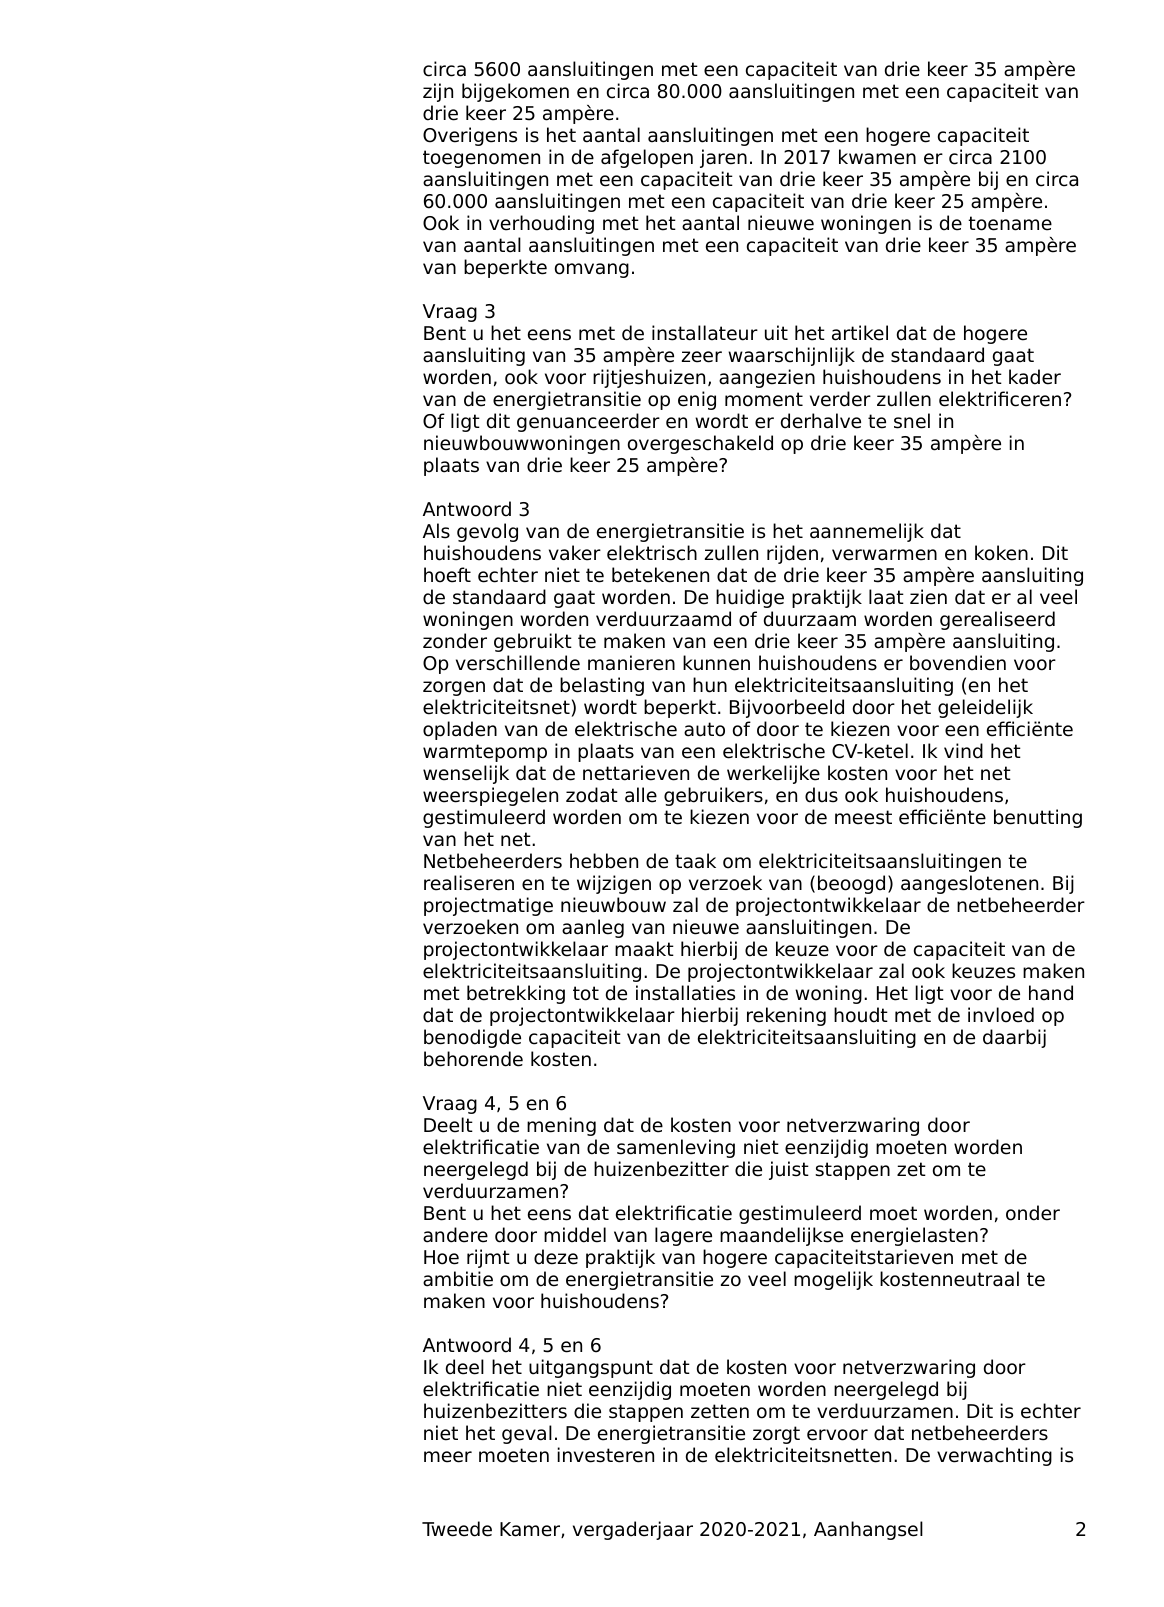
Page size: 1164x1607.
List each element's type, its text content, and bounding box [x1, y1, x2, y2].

text Overigens is het aantal aansluitingen met een hogere capaciteit toegenomen in de afgelopen jaren. In 2017 kwamen er circa 2100 aansluitingen met een capaciteit van drie keer 35 ampère bij en circa 60.000 aansluitingen met een capaciteit van drie keer 25 ampère. Ook in verhouding met het aantal nieuwe woningen is de toename van aantal aansluitingen met een capaciteit van drie keer 35 ampère van beperkte omvang. [422, 125, 1087, 279]
text Netbeheerders hebben de taak om elektriciteitsaansluitingen te realiseren en te wijzigen op verzoek van (beoogd) aangeslotenen. Bij projectmatige nieuwbouw zal de projectontwikkelaar de netbeheerder verzoeken om aanleg van nieuwe aansluitingen. De projectontwikkelaar maakt hierbij de keuze voor de capaciteit van de elektriciteitsaansluiting. De projectontwikkelaar zal ook keuzes maken met betrekking tot de installaties in de woning. Het ligt voor de hand dat de projectontwikkelaar hierbij rekening houdt met de invloed op benodigde capaciteit van de elektriciteitsaansluiting en de daarbij behorende kosten. [422, 851, 1087, 1071]
text Als gevolg van de energietransitie is het aannemelijk dat huishoudens vaker elektrisch zullen rijden, verwarmen en koken. Dit hoeft echter niet te betekenen dat de drie keer 35 ampère aansluiting de standaard gaat worden. De huidige praktijk laat zien dat er al veel woningen worden verduurzaamd of duurzaam worden gerealiseerd zonder gebruikt te maken van een drie keer 35 ampère aansluiting. Op verschillende manieren kunnen huishoudens er bovendien voor zorgen dat de belasting van hun elektriciteitsaansluiting (en het elektriciteitsnet) wordt beperkt. Bijvoorbeeld door het geleidelijk opladen van de elektrische auto of door te kiezen voor een efficiënte warmtepomp in plaats van een elektrische CV-ketel. Ik vind het wenselijk dat de nettarieven de werkelijke kosten voor het net weerspiegelen zodat alle gebruikers, en dus ook huishoudens, gestimuleerd worden om te kiezen voor de meest efficiënte benutting van het net. [422, 521, 1087, 851]
text circa 5600 aansluitingen met een capaciteit van drie keer 35 ampère zijn bijgekomen en circa 80.000 aansluitingen met een capaciteit van drie keer 25 ampère. [422, 59, 1087, 125]
text Bent u het eens dat elektrificatie gestimuleerd moet worden, onder andere door middel van lagere maandelijkse energielasten? [422, 1203, 1087, 1247]
text Deelt u de mening dat de kosten voor netverzwaring door elektrificatie van de samenleving niet eenzijdig moeten worden neergelegd bij de huizenbezitter die juist stappen zet om te verduurzamen? [422, 1115, 1087, 1203]
text Antwoord 3 [422, 499, 1087, 521]
text Hoe rijmt u deze praktijk van hogere capaciteitstarieven met de ambitie om de energietransitie zo veel mogelijk kostenneutraal te maken voor huishoudens? [422, 1247, 1087, 1312]
text Vraag 3 [422, 301, 1087, 323]
text Bent u het eens met de installateur uit het artikel dat de hogere aansluiting van 35 ampère zeer waarschijnlijk de standaard gaat worden, ook voor rijtjeshuizen, aangezien huishoudens in het kader van de energietransitie op enig moment verder zullen elektrificeren? Of ligt dit genuanceerder en wordt er derhalve te snel in nieuwbouwwoningen overgeschakeld op drie keer 35 ampère in plaats van drie keer 25 ampère? [422, 323, 1087, 477]
text Ik deel het uitgangspunt dat de kosten voor netverzwaring door elektrificatie niet eenzijdig moeten worden neergelegd bij huizenbezitters die stappen zetten om te verduurzamen. Dit is echter niet het geval. De energietransitie zorgt ervoor dat netbeheerders meer moeten investeren in de elektriciteitsnetten. De verwachting is [422, 1357, 1087, 1467]
text Vraag 4, 5 en 6 [422, 1093, 1087, 1115]
text Antwoord 4, 5 en 6 [422, 1335, 1087, 1357]
